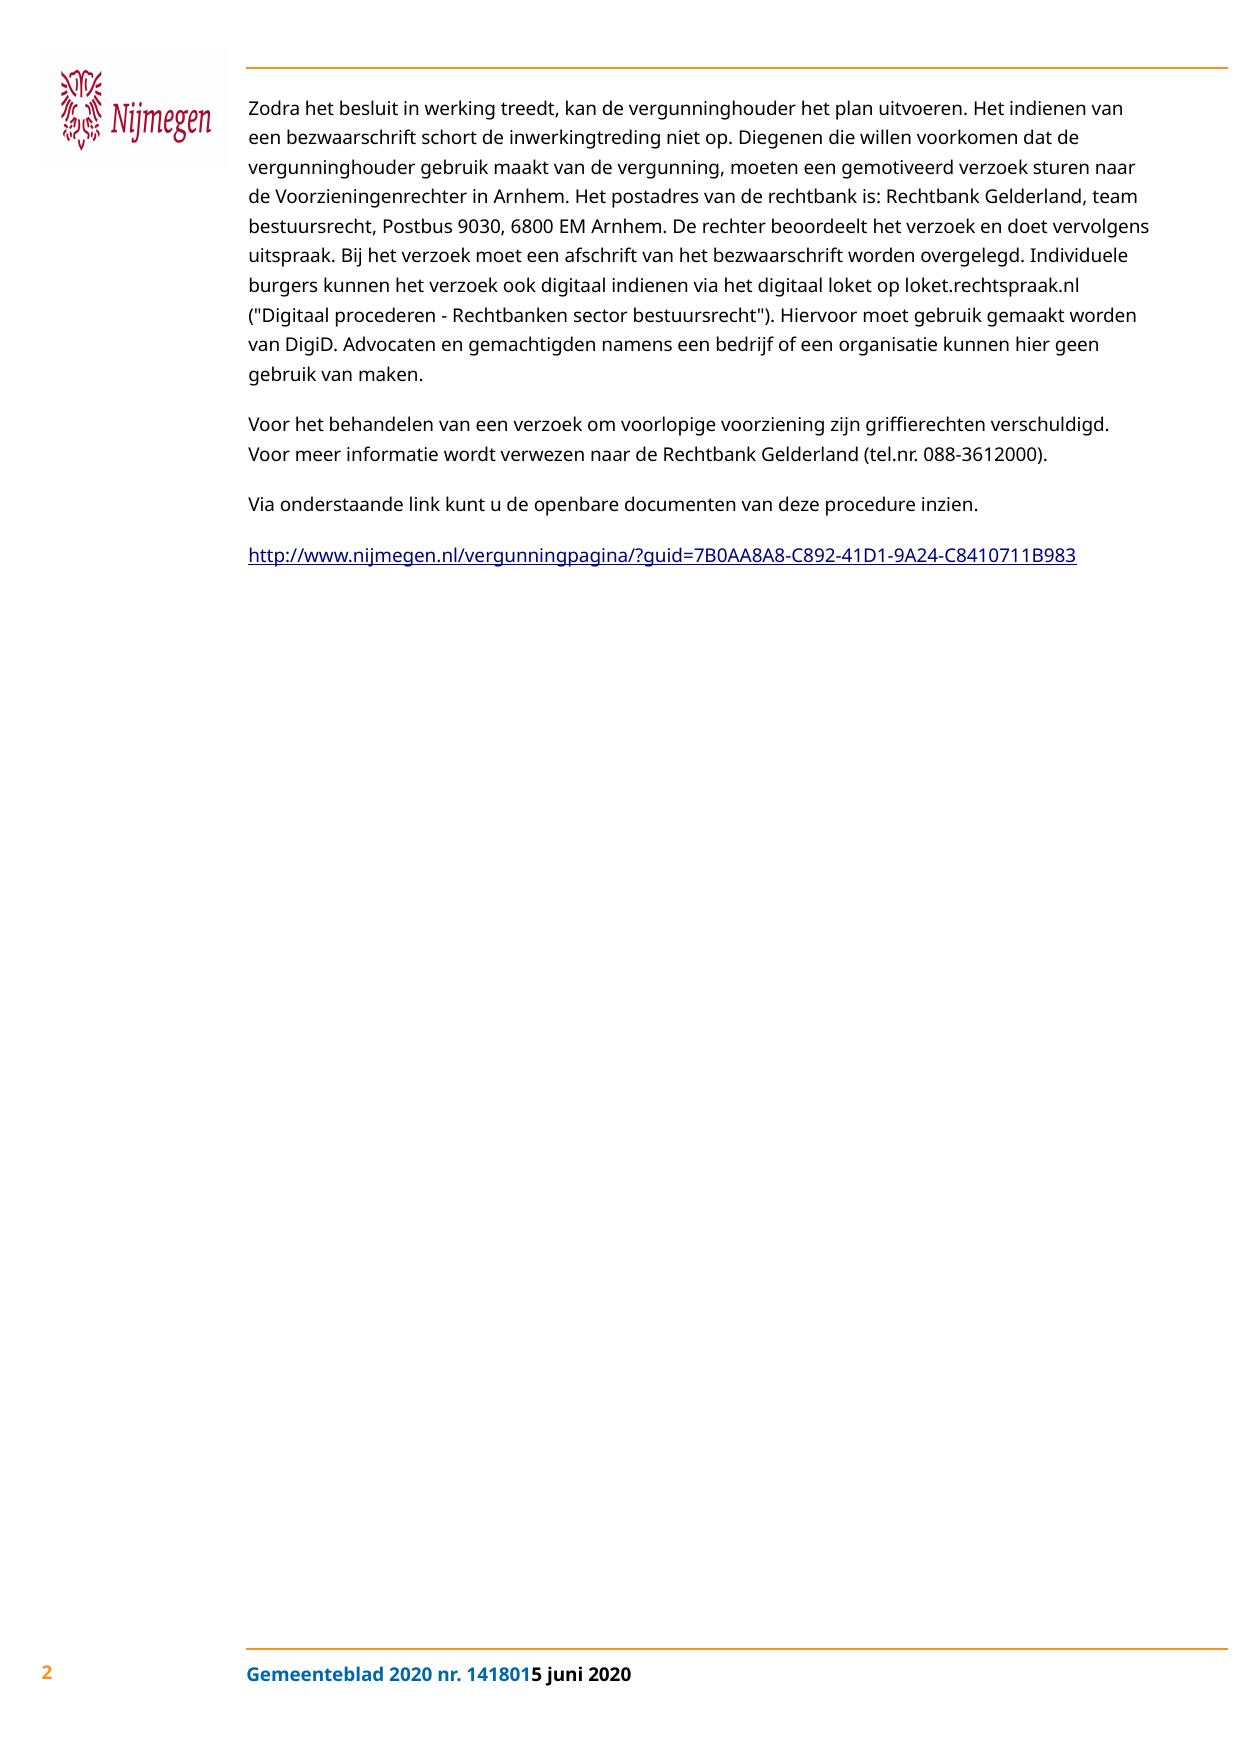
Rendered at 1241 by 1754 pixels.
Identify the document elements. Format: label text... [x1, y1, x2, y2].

text Zodra het besluit in werking treedt, kan de vergunninghouder het plan uitvoeren. Het indienen van een bezwaarschrift schort de inwerkingtreding niet op. Diegenen die willen voorkomen dat de vergunninghouder gebruik maakt van de vergunning, moeten een gemotiveerd verzoek sturen naar de Voorzieningenrechter in Arnhem. Het postadres van de rechtbank is: Rechtbank Gelderland, team bestuursrecht, Postbus 9030, 6800 EM Arnhem. De rechter beoordeelt het verzoek en doet vervolgens uitspraak. Bij het verzoek moet een afschrift van het bezwaarschrift worden overgelegd. Individuele burgers kunnen het verzoek ook digitaal indienen via het digitaal loket op loket.rechtspraak.nl ("Digitaal procederen - Rechtbanken sector bestuursrecht"). Hiervoor moet gebruik gemaakt worden van DigiD. Advocaten en gemachtigden namens een bedrijf of een organisatie kunnen hier geen gebruik van maken. [248, 95, 1152, 387]
text http://www.nijmegen.nl/vergunningpagina/?guid=7B0AA8A8-C892-41D1-9A24-C8410711B983 [248, 542, 1152, 568]
text Via onderstaande link kunt u de openbare documenten van deze procedure inzien. [248, 491, 1152, 517]
text Voor het behandelen van een verzoek om voorlopige voorziening zijn griffierechten verschuldigd. Voor meer informatie wordt verwezen naar de Rechtbank Gelderland (tel.nr. 088-3612000). [248, 411, 1152, 467]
picture [41, 47, 231, 172]
